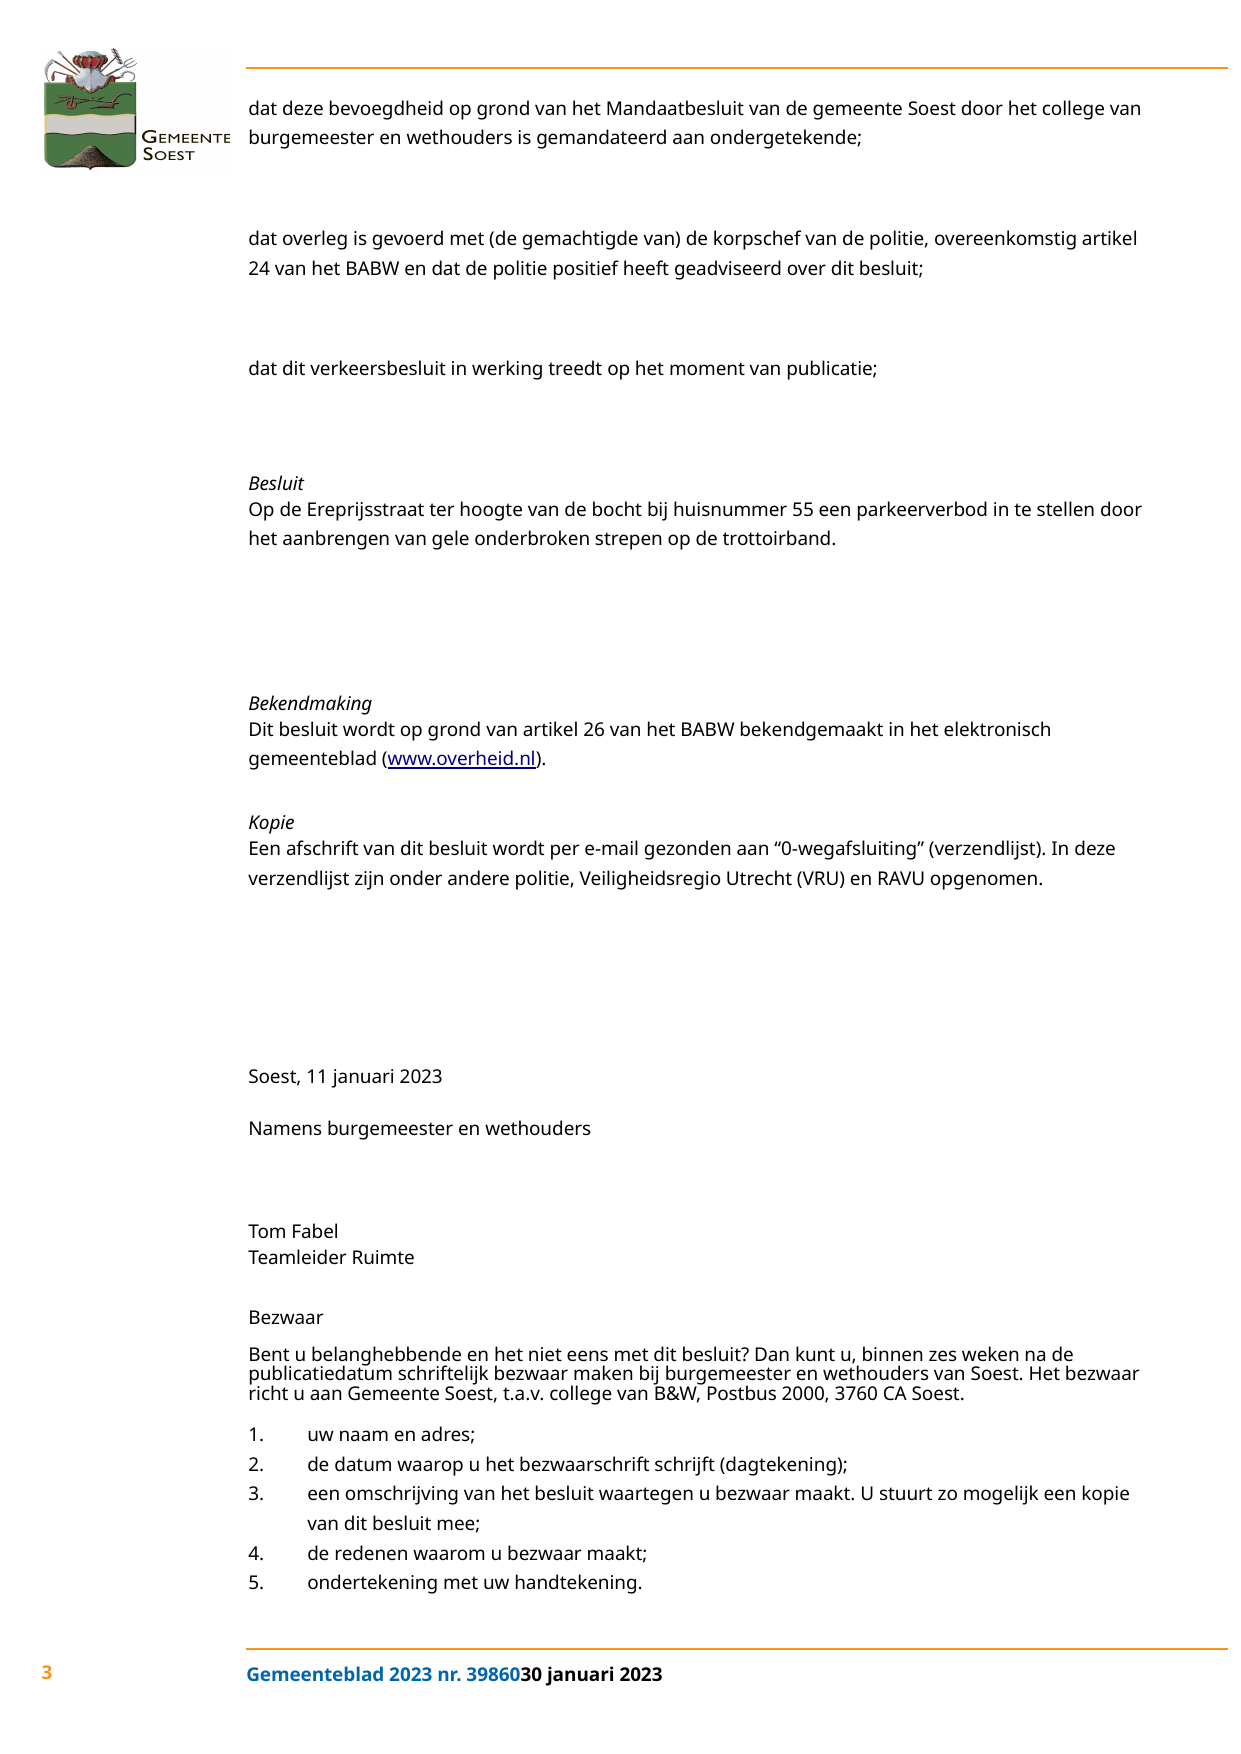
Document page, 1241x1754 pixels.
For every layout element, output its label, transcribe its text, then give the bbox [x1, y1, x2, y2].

text Tom Fabel [248, 1218, 1152, 1244]
text Bezwaar [248, 1309, 1152, 1328]
text Bent u belanghebbende en het niet eens met dit besluit? Dan kunt u, binnen zes weken na de publicatiedatum schriftelijk bezwaar maken bij burgemeester en wethouders van Soest. Het bezwaar richt u aan Gemeente Soest, t.a.v. college van B&W, Postbus 2000, 3760 CA Soest. [248, 1346, 1152, 1404]
text Kopie [248, 809, 1152, 835]
list de redenen waarom u bezwaar maakt; [248, 1540, 1152, 1566]
list de datum waarop u het bezwaarschrift schrijft (dagtekening); [248, 1451, 1152, 1477]
text Soest, 11 januari 2023 [248, 1064, 1152, 1089]
list uw naam en adres; [248, 1421, 1152, 1447]
text Besluit [248, 470, 1152, 496]
text dat deze bevoegdheid op grond van het Mandaatbesluit van de gemeente Soest door het college van burgemeester en wethouders is gemandateerd aan ondergetekende; [248, 95, 1152, 150]
list ondertekening met uw handtekening. [248, 1569, 1152, 1595]
list een omschrijving van het besluit waartegen u bezwaar maakt. U stuurt zo mogelijk een kopie van dit besluit mee; [248, 1481, 1152, 1536]
text dat dit verkeersbesluit in werking treedt op het moment van publicatie; [248, 356, 1152, 381]
text Dit besluit wordt op grond van artikel 26 van het BABW bekendgemaakt in het elektronisch gemeenteblad (www.overheid.nl). [248, 716, 1152, 771]
picture [41, 47, 231, 172]
text Teamleider Ruimte [248, 1244, 1152, 1269]
text Op de Ereprijsstraat ter hoogte van de bocht bij huisnummer 55 een parkeerverbod in te stellen door het aanbrengen van gele onderbroken strepen op de trottoirband. [248, 496, 1152, 551]
text Bekendmaking [248, 690, 1152, 716]
text Namens burgemeester en wethouders [248, 1115, 1152, 1141]
text Een afschrift van dit besluit wordt per e-mail gezonden aan “0-wegafsluiting” (verzendlijst). In deze verzendlijst zijn onder andere politie, Veiligheidsregio Utrecht (VRU) en RAVU opgenomen. [248, 835, 1152, 890]
text dat overleg is gevoerd met (de gemachtigde van) de korpschef van de politie, overeenkomstig artikel 24 van het BABW en dat de politie positief heeft geadviseerd over dit besluit; [248, 225, 1152, 281]
